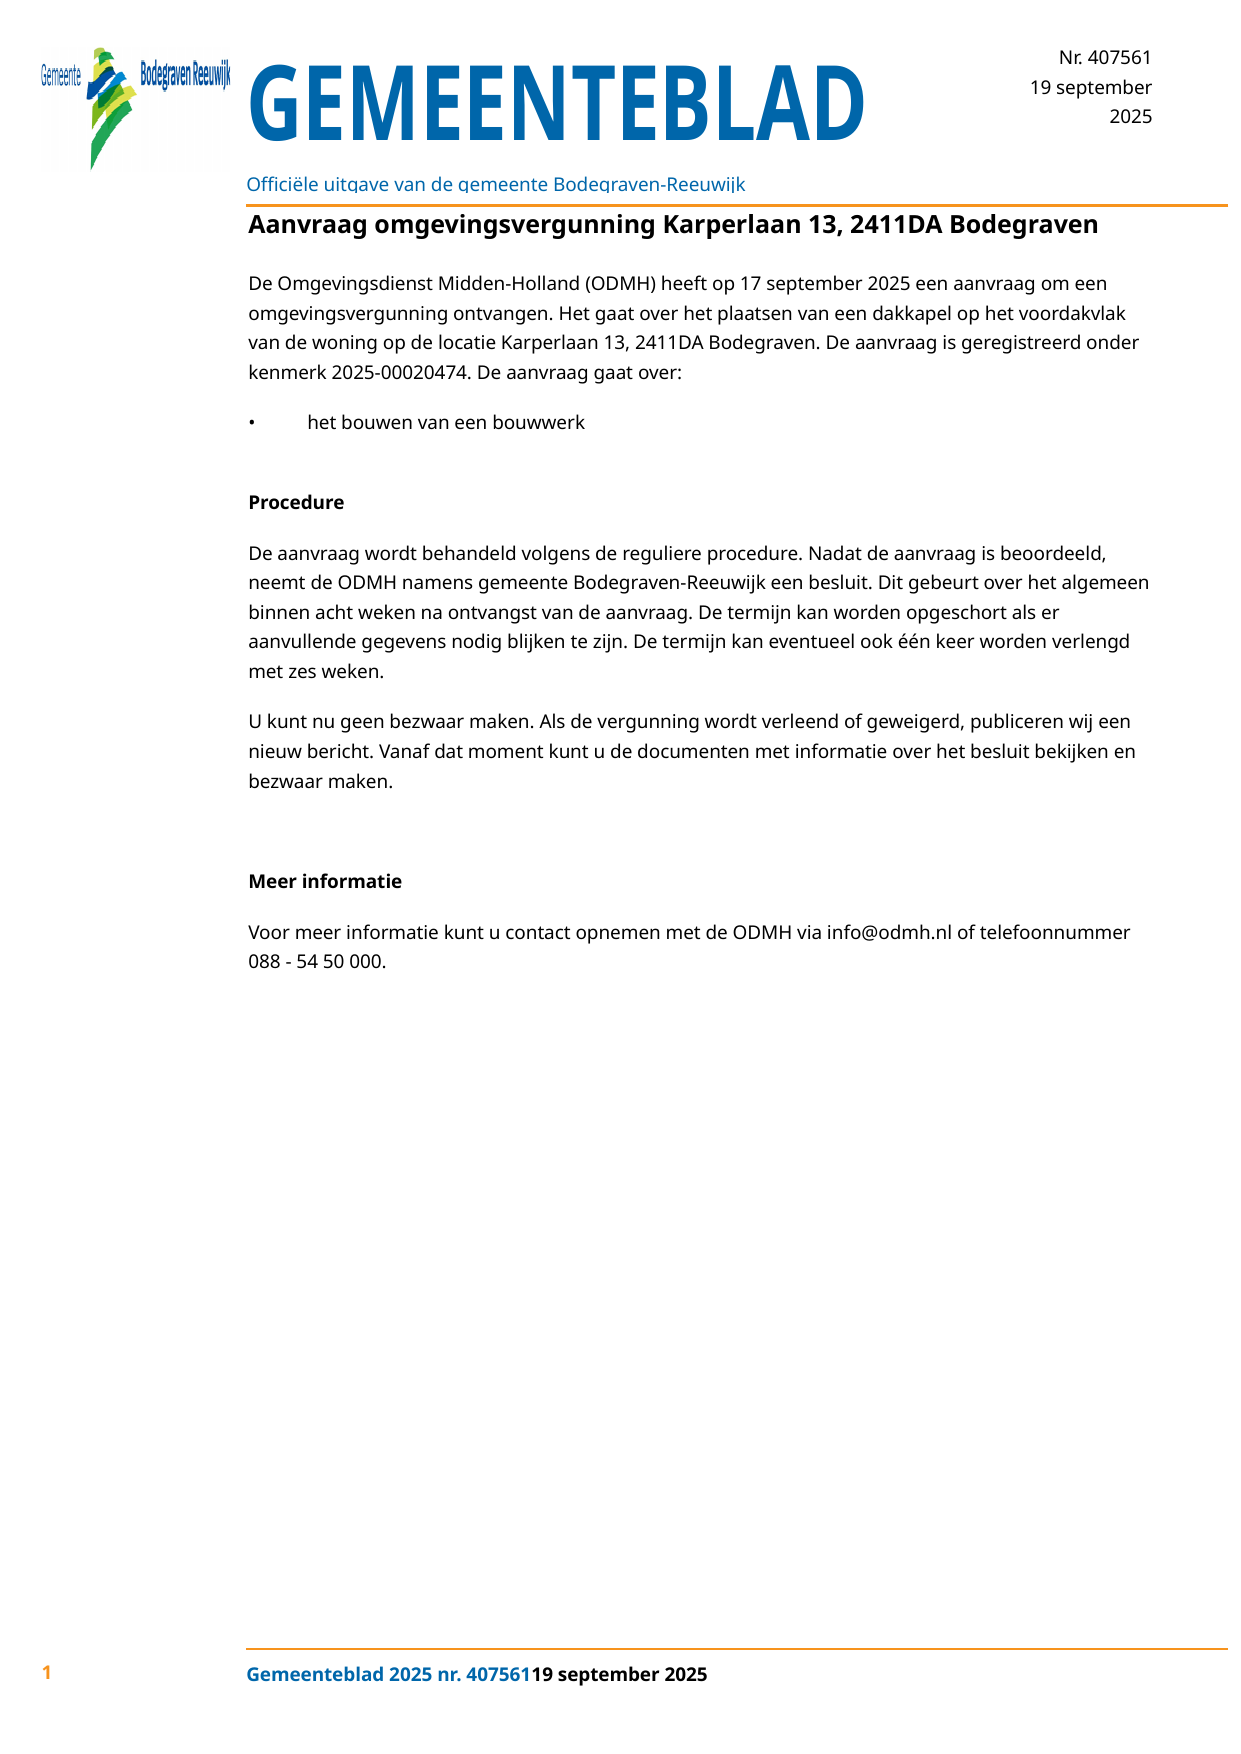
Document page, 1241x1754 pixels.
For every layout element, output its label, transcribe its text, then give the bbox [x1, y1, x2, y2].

text Procedure [248, 489, 1152, 515]
text Voor meer informatie kunt u contact opnemen met de ODMH via info@odmh.nl of telefoonnummer 088 - 54 50 000. [248, 919, 1152, 974]
list het bouwen van een bouwwerk [248, 409, 1152, 435]
text Meer informatie [248, 869, 1152, 894]
text De Omgevingsdienst Midden-Holland (ODMH) heeft op 17 september 2025 een aanvraag om een omgevingsvergunning ontvangen. Het gaat over het plaatsen van een dakkapel op het voordakvlak van de woning op de locatie Karperlaan 13, 2411DA Bodegraven. De aanvraag is geregistreerd onder kenmerk 2025-00020474. De aanvraag gaat over: [248, 270, 1152, 385]
text De aanvraag wordt behandeld volgens de reguliere procedure. Nadat de aanvraag is beoordeeld, neemt de ODMH namens gemeente Bodegraven-Reeuwijk een besluit. Dit gebeurt over het algemeen binnen acht weken na ontvangst van de aanvraag. De termijn kan worden opgeschort als er aanvullende gegevens nodig blijken te zijn. De termijn kan eventueel ook één keer worden verlengd met zes weken. [248, 540, 1152, 684]
picture [41, 47, 231, 172]
text Aanvraag omgevingsvergunning Karperlaan 13, 2411DA Bodegraven [248, 207, 1152, 241]
text U kunt nu geen bezwaar maken. Als de vergunning wordt verleend of geweigerd, publiceren wij een nieuw bericht. Vanaf dat moment kunt u de documenten met informatie over het besluit bekijken en bezwaar maken. [248, 709, 1152, 793]
